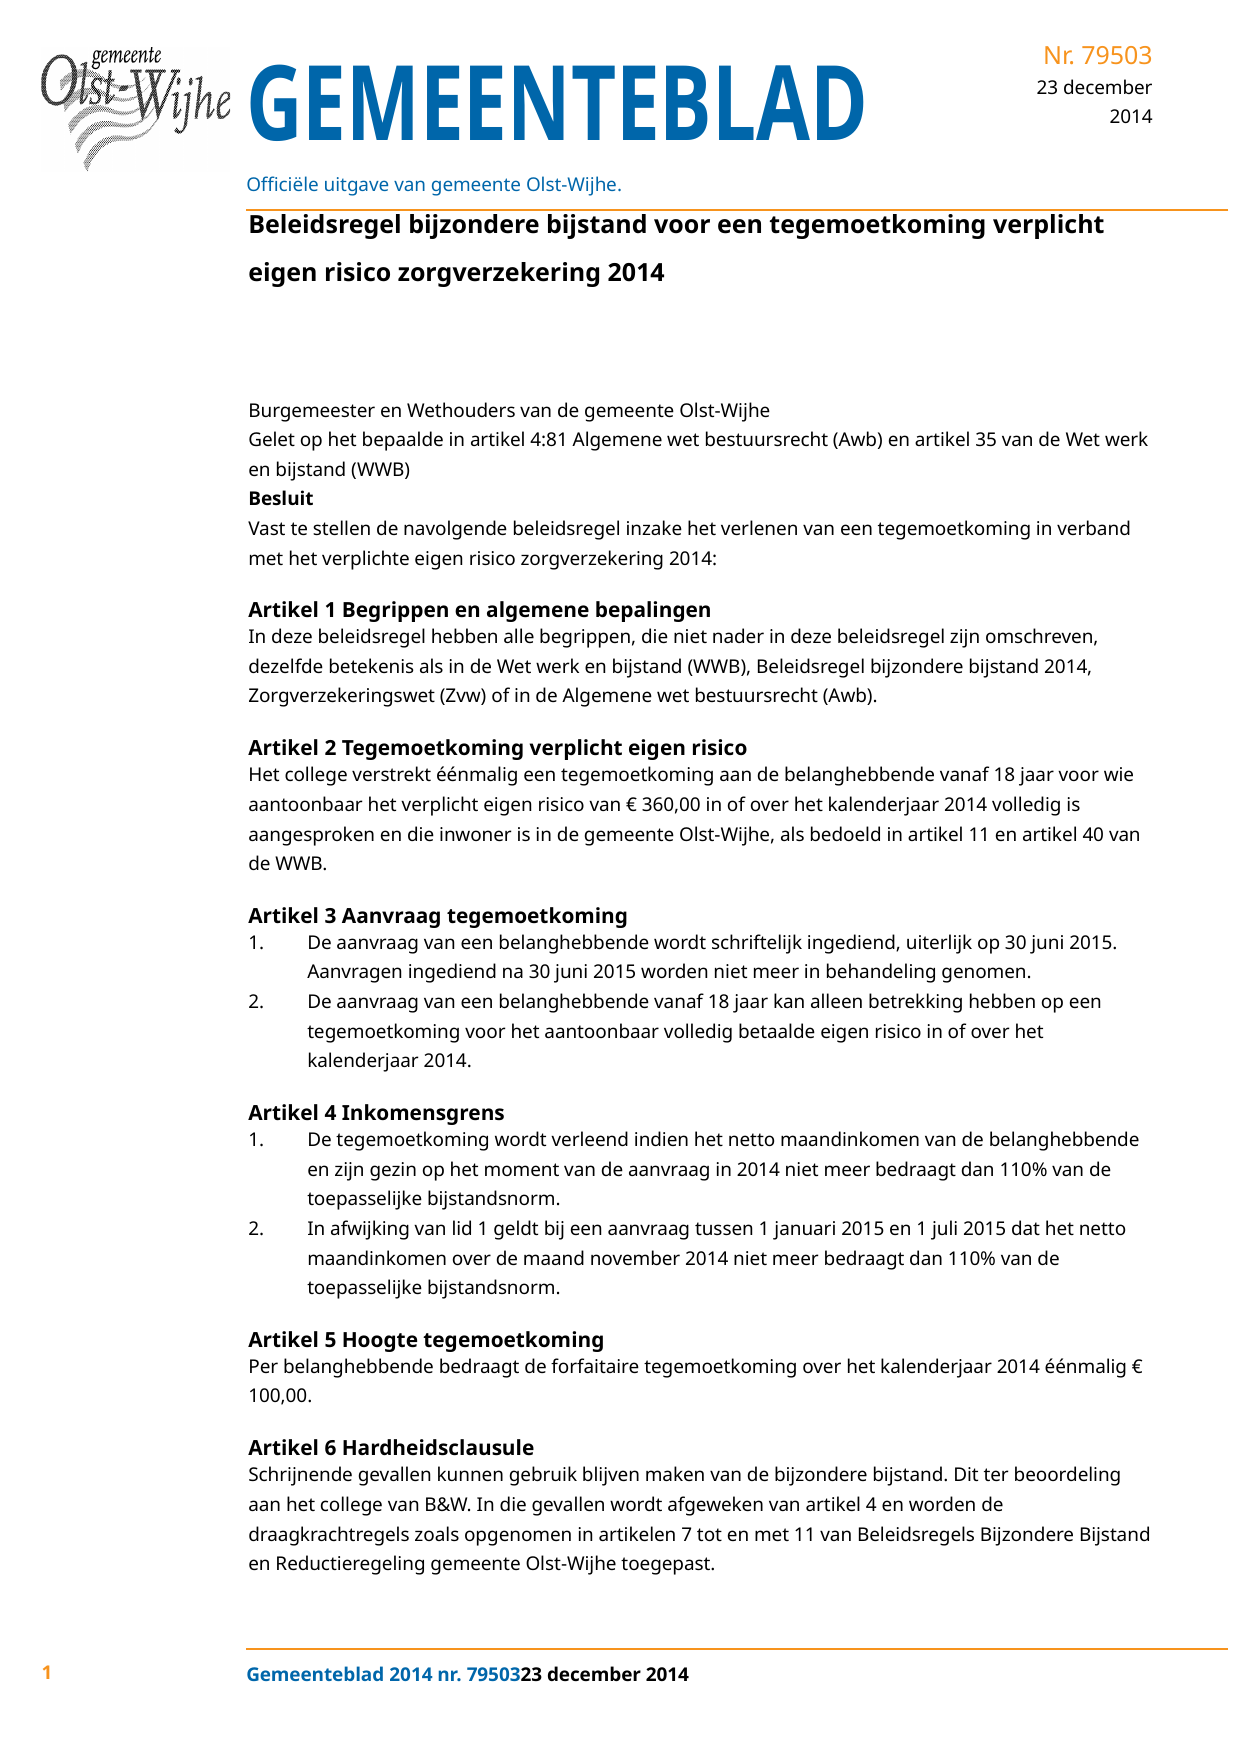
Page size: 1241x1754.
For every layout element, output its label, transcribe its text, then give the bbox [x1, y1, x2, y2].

text Vast te stellen de navolgende beleidsregel inzake het verlenen van een tegemoetkoming in verband met het verplichte eigen risico zorgverzekering 2014: [248, 515, 1152, 570]
text Artikel 6 Hardheidsclausule [248, 1433, 1152, 1462]
picture [41, 47, 231, 172]
list In afwijking van lid 1 geldt bij een aanvraag tussen 1 januari 2015 en 1 juli 2015 dat het netto maandinkomen over de maand november 2014 niet meer bedraagt dan 110% van de toepasselijke bijstandsnorm. [248, 1215, 1152, 1300]
text Artikel 5 Hoogte tegemoetkoming [248, 1325, 1152, 1353]
text Per belanghebbende bedraagt de forfaitaire tegemoetkoming over het kalenderjaar 2014 éénmalig € 100,00. [248, 1353, 1152, 1408]
text Gelet op het bepaalde in artikel 4:81 Algemene wet bestuursrecht (Awb) en artikel 35 van de Wet werk en bijstand (WWB) [248, 426, 1152, 482]
text Schrijnende gevallen kunnen gebruik blijven maken van de bijzondere bijstand. Dit ter beoordeling aan het college van B&W. In die gevallen wordt afgeweken van artikel 4 en worden de draagkrachtregels zoals opgenomen in artikelen 7 tot en met 11 van Beleidsregels Bijzondere Bijstand en Reductieregeling gemeente Olst-Wijhe toegepast. [248, 1462, 1152, 1576]
text Burgemeester en Wethouders van de gemeente Olst-Wijhe [248, 397, 1152, 422]
text Besluit [248, 486, 1152, 511]
text Artikel 4 Inkomensgrens [248, 1098, 1152, 1126]
text In deze beleidsregel hebben alle begrippen, die niet nader in deze beleidsregel zijn omschreven, dezelfde betekenis als in de Wet werk en bijstand (WWB), Beleidsregel bijzondere bijstand 2014, Zorgverzekeringswet (Zvw) of in de Algemene wet bestuursrecht (Awb). [248, 623, 1152, 708]
text Artikel 3 Aanvraag tegemoetkoming [248, 901, 1152, 929]
list De aanvraag van een belanghebbende vanaf 18 jaar kan alleen betrekking hebben op een tegemoetkoming voor het aantoonbaar volledig betaalde eigen risico in of over het kalenderjaar 2014. [248, 988, 1152, 1073]
list De tegemoetkoming wordt verleend indien het netto maandinkomen van de belanghebbende en zijn gezin op het moment van de aanvraag in 2014 niet meer bedraagt dan 110% van de toepasselijke bijstandsnorm. [248, 1126, 1152, 1211]
text Beleidsregel bijzondere bijstand voor een tegemoetkoming verplicht eigen risico zorgverzekering 2014 [248, 211, 1152, 288]
text Het college verstrekt éénmalig een tegemoetkoming aan de belanghebbende vanaf 18 jaar voor wie aantoonbaar het verplicht eigen risico van € 360,00 in of over het kalenderjaar 2014 volledig is aangesproken en die inwoner is in de gemeente Olst-Wijhe, als bedoeld in artikel 11 en artikel 40 van de WWB. [248, 762, 1152, 876]
list De aanvraag van een belanghebbende wordt schriftelijk ingediend, uiterlijk op 30 juni 2015. Aanvragen ingediend na 30 juni 2015 worden niet meer in behandeling genomen. [248, 929, 1152, 984]
text Artikel 2 Tegemoetkoming verplicht eigen risico [248, 733, 1152, 762]
text Artikel 1 Begrippen en algemene bepalingen [248, 595, 1152, 623]
